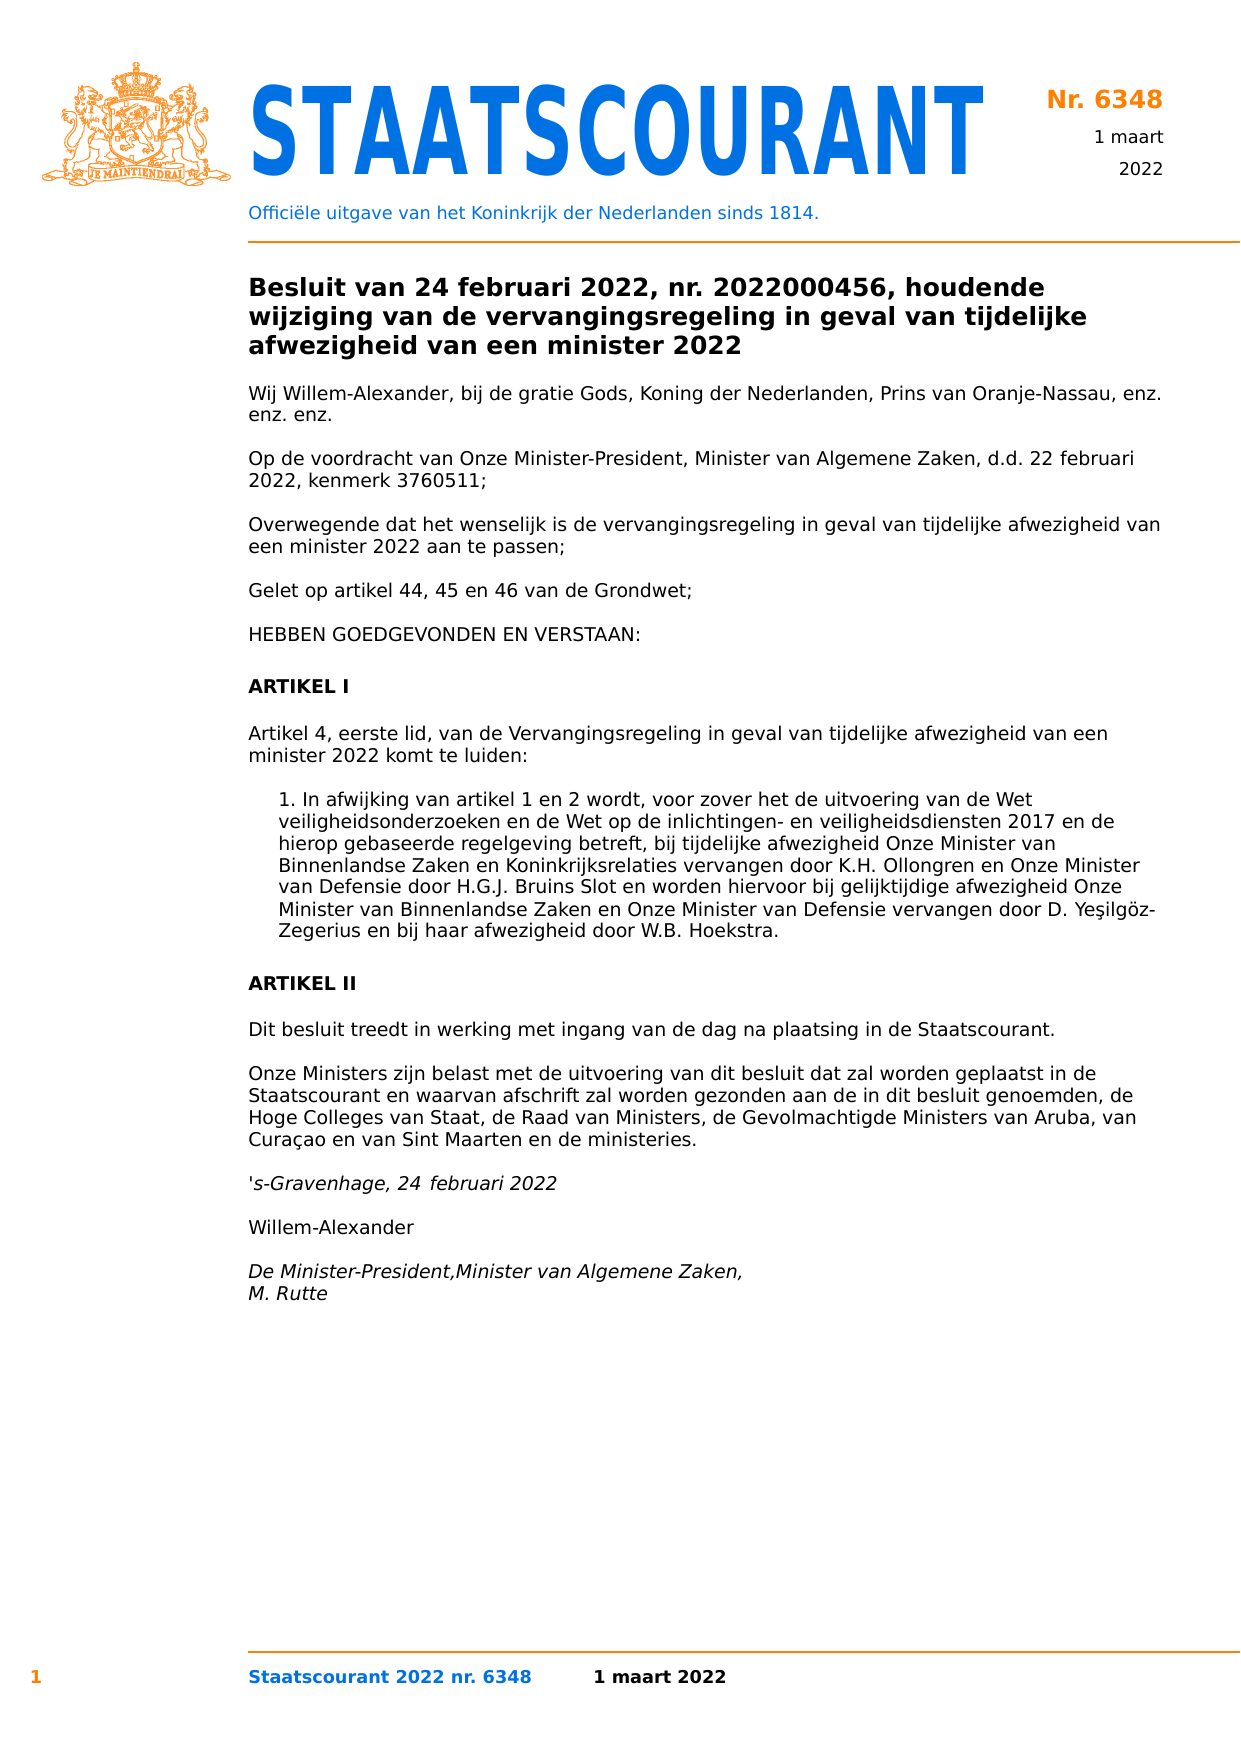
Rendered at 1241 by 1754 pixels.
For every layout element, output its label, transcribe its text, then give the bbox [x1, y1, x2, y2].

table_cell 2022 [998, 153, 1240, 203]
picture [41, 62, 231, 186]
text Onze Ministers zijn belast met de uitvoering van dit besluit dat zal worden geplaatst in de Staatscourant en waarvan afschrift zal worden gezonden aan de in dit besluit genoemden, de Hoge Colleges van Staat, de Raad van Ministers, de Gevolmachtigde Ministers van Aruba, van Curaçao en van Sint Maarten en de ministeries. [248, 1063, 1163, 1151]
text Gelet op artikel 44, 45 en 46 van de Grondwet; [248, 580, 1163, 602]
subtitle Besluit van 24 februari 2022, nr. 2022000456, houdende wijziging van de vervangingsregeling in geval van tijdelijke afwezigheid van een minister 2022 [248, 273, 1163, 361]
subtitle ARTIKEL I [248, 676, 1163, 698]
table_cell 1 maart [998, 121, 1240, 153]
text Willem-Alexander [248, 1217, 1163, 1239]
subtitle ARTIKEL II [248, 972, 1163, 994]
table_header STAATSCOURANT [248, 62, 998, 203]
text Artikel 4, eerste lid, van de Vervangingsregeling in geval van tijdelijke afwezigheid van een minister 2022 komt te luiden: [248, 723, 1163, 767]
table_cell Officiële uitgave van het Koninkrijk der Nederlanden sinds 1814. [248, 203, 1240, 241]
table_header [25, 62, 248, 241]
text Overwegende dat het wenselijk is de vervangingsregeling in geval van tijdelijke afwezigheid van een minister 2022 aan te passen; [248, 514, 1163, 558]
text Op de voordracht van Onze Minister-President, Minister van Algemene Zaken, d.d. 22 februari 2022, kenmerk 3760511; [248, 448, 1163, 492]
text 's-Gravenhage, 24 februari 2022 [248, 1173, 1163, 1195]
text HEBBEN GOEDGEVONDEN EN VERSTAAN: [248, 624, 1163, 646]
text Dit besluit treedt in werking met ingang van de dag na plaatsing in de Staatscourant. [248, 1019, 1163, 1041]
text Wij Willem-Alexander, bij de gratie Gods, Koning der Nederlanden, Prins van Oranje-Nassau, enz. enz. enz. [248, 382, 1163, 426]
text De Minister-President,Minister van Algemene Zaken, M. Rutte [248, 1261, 1163, 1305]
table_header Nr. 6348 [998, 62, 1240, 121]
text 1. In afwijking van artikel 1 en 2 wordt, voor zover het de uitvoering van de Wet veiligheidsonderzoeken en de Wet op de inlichtingen- en veiligheidsdiensten 2017 en de hierop gebaseerde regelgeving betreft, bij tijdelijke afwezigheid Onze Minister van Binnenlandse Zaken en Koninkrijksrelaties vervangen door K.H. Ollongren en Onze Minister van Defensie door H.G.J. Bruins Slot en worden hiervoor bij gelijktijdige afwezigheid Onze Minister van Binnenlandse Zaken en Onze Minister van Defensie vervangen door D. Yeşilgöz-Zegerius en bij haar afwezigheid door W.B. Hoekstra. [278, 788, 1163, 942]
